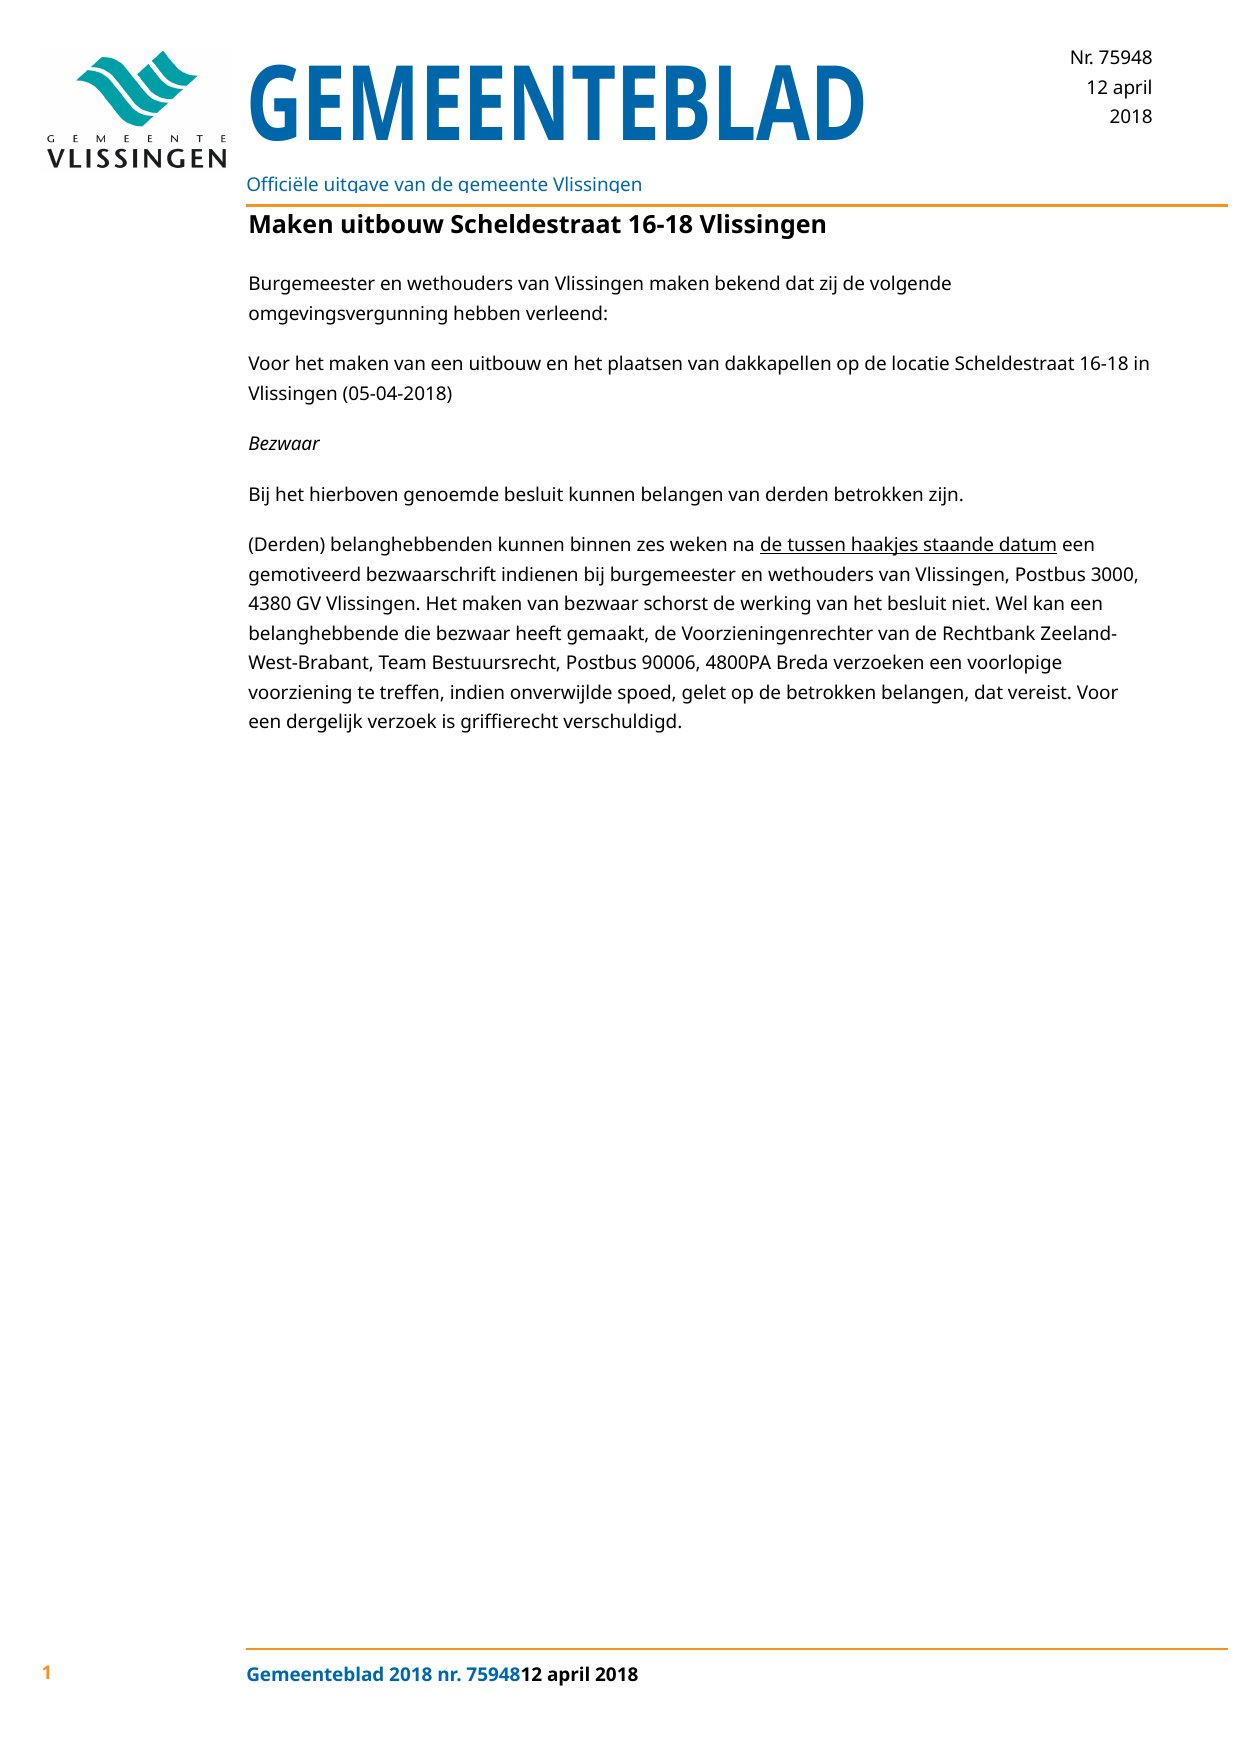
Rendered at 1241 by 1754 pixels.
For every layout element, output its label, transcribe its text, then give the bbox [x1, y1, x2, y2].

picture [41, 47, 231, 172]
text Voor het maken van een uitbouw en het plaatsen van dakkapellen op de locatie Scheldestraat 16-18 in Vlissingen (05-04-2018) [248, 350, 1152, 406]
text Maken uitbouw Scheldestraat 16-18 Vlissingen [248, 207, 1152, 241]
text (Derden) belanghebbenden kunnen binnen zes weken na de tussen haakjes staande datum een gemotiveerd bezwaarschrift indienen bij burgemeester en wethouders van Vlissingen, Postbus 3000, 4380 GV Vlissingen. Het maken van bezwaar schorst de werking van het besluit niet. Wel kan een belanghebbende die bezwaar heeft gemaakt, de Voorzieningenrechter van de Rechtbank Zeeland-West-Brabant, Team Bestuursrecht, Postbus 90006, 4800PA Breda verzoeken een voorlopige voorziening te treffen, indien onverwijlde spoed, gelet op de betrokken belangen, dat vereist. Voor een dergelijk verzoek is griffierecht verschuldigd. [248, 531, 1152, 734]
text Burgemeester en wethouders van Vlissingen maken bekend dat zij de volgende omgevingsvergunning hebben verleend: [248, 270, 1152, 326]
text Bij het hierboven genoemde besluit kunnen belangen van derden betrokken zijn. [248, 481, 1152, 506]
text Bezwaar [248, 430, 1152, 456]
